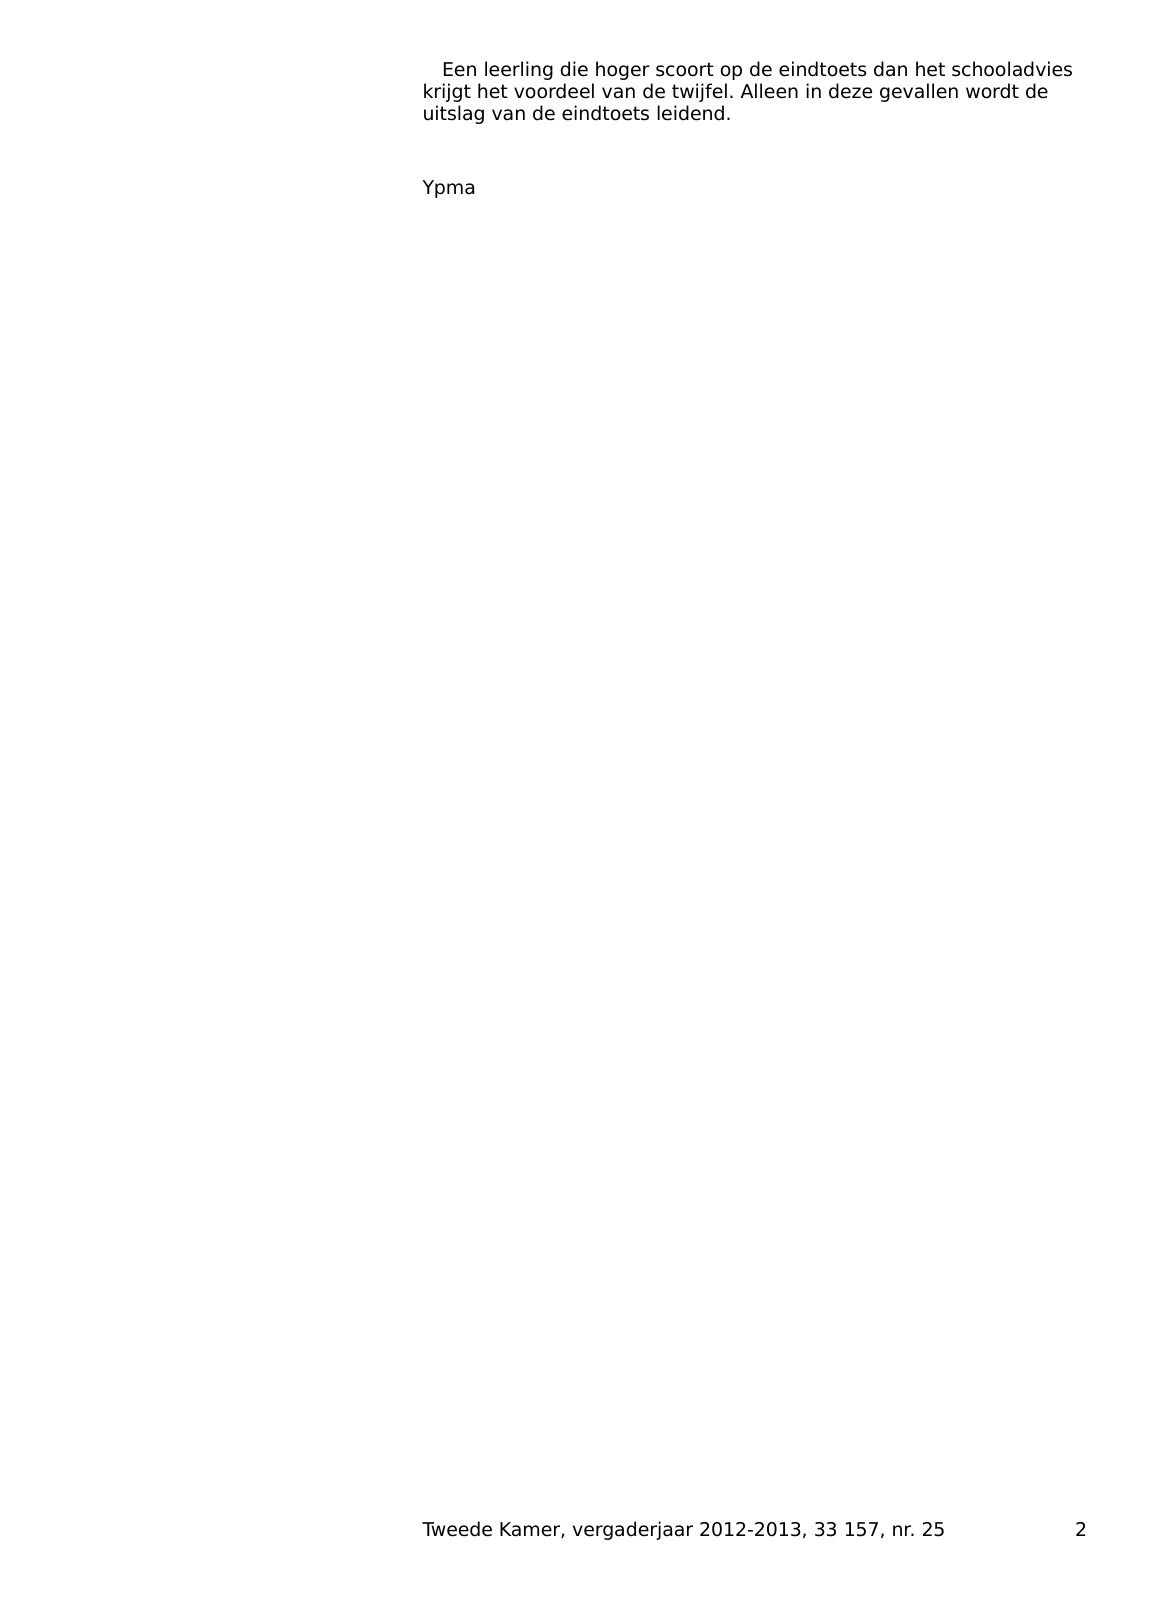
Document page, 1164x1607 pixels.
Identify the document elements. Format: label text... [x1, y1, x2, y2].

text Ypma [422, 155, 1087, 199]
text Een leerling die hoger scoort op de eindtoets dan het schooladvies krijgt het voordeel van de twijfel. Alleen in deze gevallen wordt de uitslag van de eindtoets leidend. [422, 59, 1087, 125]
